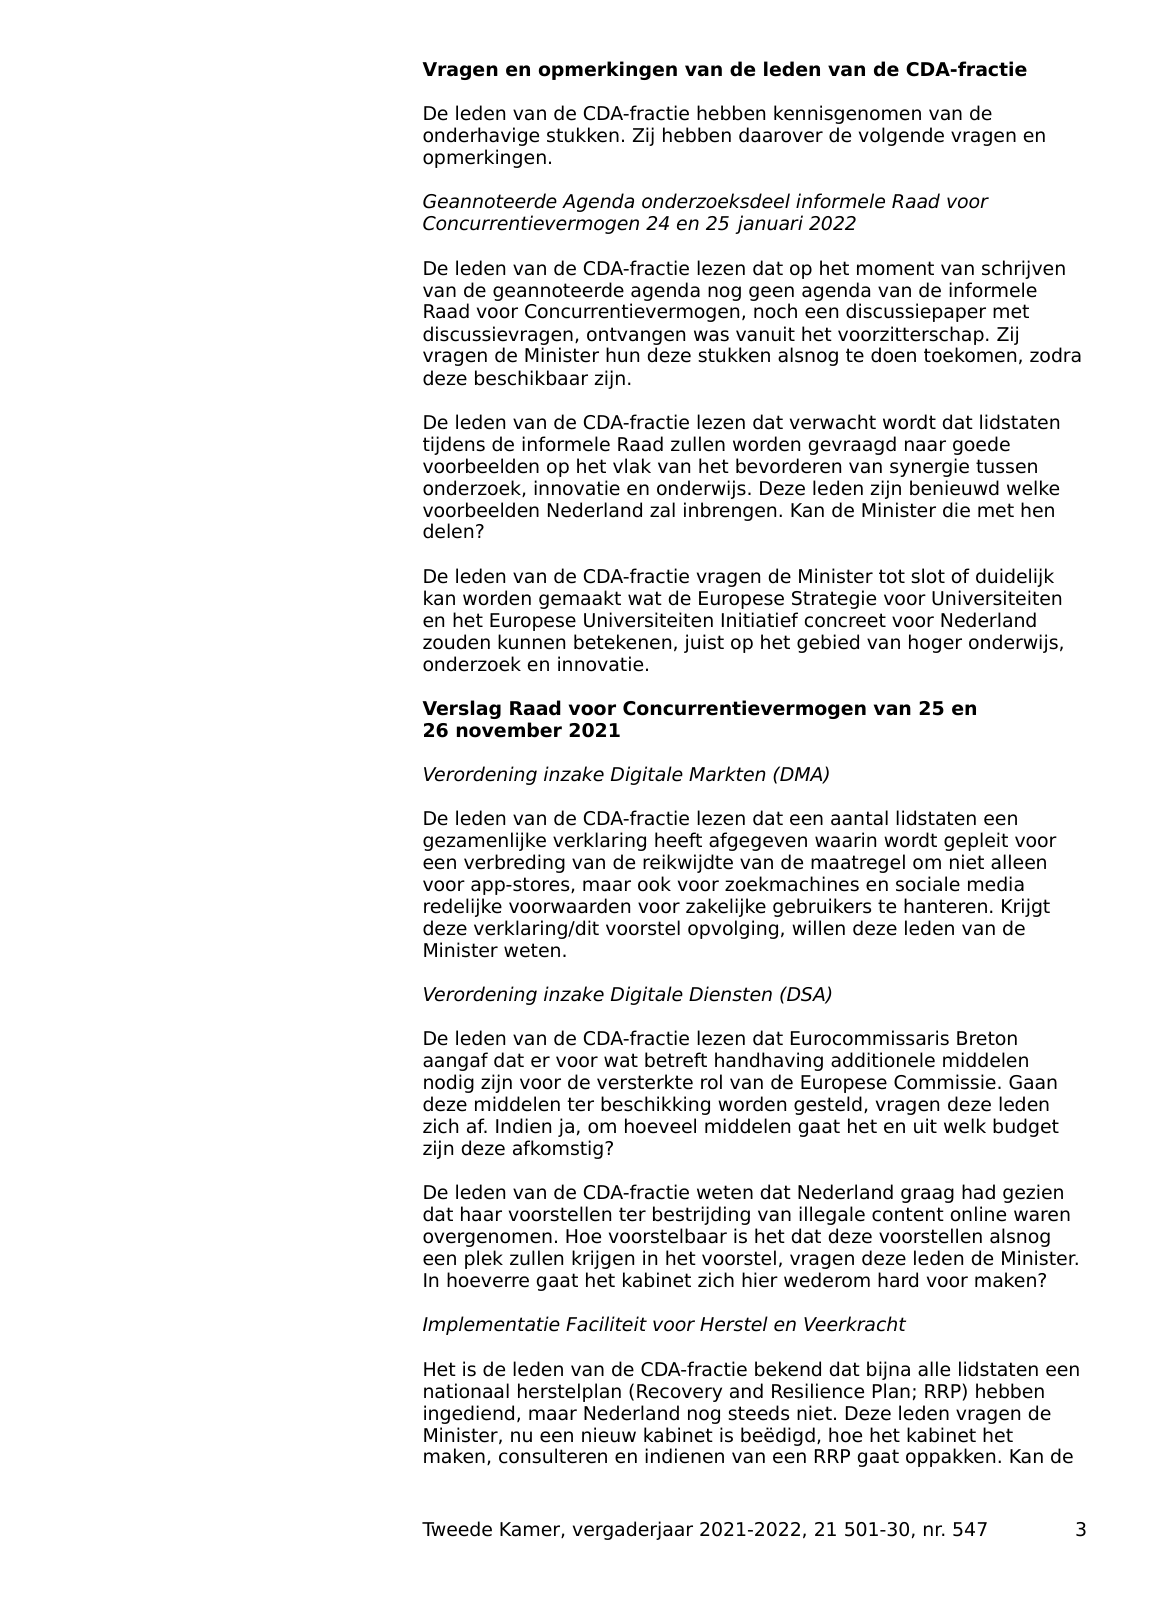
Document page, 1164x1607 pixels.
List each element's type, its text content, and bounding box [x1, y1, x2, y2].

text De leden van de CDA-fractie hebben kennisgenomen van de onderhavige stukken. Zij hebben daarover de volgende vragen en opmerkingen. [422, 103, 1087, 169]
text De leden van de CDA-fractie lezen dat Eurocommissaris Breton aangaf dat er voor wat betreft handhaving additionele middelen nodig zijn voor de versterkte rol van de Europese Commissie. Gaan deze middelen ter beschikking worden gesteld, vragen deze leden zich af. Indien ja, om hoeveel middelen gaat het en uit welk budget zijn deze afkomstig? [422, 1028, 1087, 1160]
subtitle Verordening inzake Digitale Markten (DMA) [422, 764, 1087, 786]
subtitle Geannoteerde Agenda onderzoeksdeel informele Raad voor Concurrentievermogen 24 en 25 januari 2022 [422, 191, 1087, 235]
text Het is de leden van de CDA-fractie bekend dat bijna alle lidstaten een nationaal herstelplan (Recovery and Resilience Plan; RRP) hebben ingediend, maar Nederland nog steeds niet. Deze leden vragen de Minister, nu een nieuw kabinet is beëdigd, hoe het kabinet het maken, consulteren en indienen van een RRP gaat oppakken. Kan de [422, 1358, 1087, 1468]
subtitle Verslag Raad voor Concurrentievermogen van 25 en 26 november 2021 [422, 698, 1087, 742]
text De leden van de CDA-fractie lezen dat verwacht wordt dat lidstaten tijdens de informele Raad zullen worden gevraagd naar goede voorbeelden op het vlak van het bevorderen van synergie tussen onderzoek, innovatie en onderwijs. Deze leden zijn benieuwd welke voorbeelden Nederland zal inbrengen. Kan de Minister die met hen delen? [422, 412, 1087, 543]
subtitle Verordening inzake Digitale Diensten (DSA) [422, 984, 1087, 1006]
subtitle Implementatie Faciliteit voor Herstel en Veerkracht [422, 1314, 1087, 1336]
text De leden van de CDA-fractie lezen dat op het moment van schrijven van de geannoteerde agenda nog geen agenda van de informele Raad voor Concurrentievermogen, noch een discussiepaper met discussievragen, ontvangen was vanuit het voorzitterschap. Zij vragen de Minister hun deze stukken alsnog te doen toekomen, zodra deze beschikbaar zijn. [422, 257, 1087, 389]
text De leden van de CDA-fractie vragen de Minister tot slot of duidelijk kan worden gemaakt wat de Europese Strategie voor Universiteiten en het Europese Universiteiten Initiatief concreet voor Nederland zouden kunnen betekenen, juist op het gebied van hoger onderwijs, onderzoek en innovatie. [422, 566, 1087, 676]
text De leden van de CDA-fractie weten dat Nederland graag had gezien dat haar voorstellen ter bestrijding van illegale content online waren overgenomen. Hoe voorstelbaar is het dat deze voorstellen alsnog een plek zullen krijgen in het voorstel, vragen deze leden de Minister. In hoeverre gaat het kabinet zich hier wederom hard voor maken? [422, 1182, 1087, 1292]
subtitle Vragen en opmerkingen van de leden van de CDA-fractie [422, 59, 1087, 81]
text De leden van de CDA-fractie lezen dat een aantal lidstaten een gezamenlijke verklaring heeft afgegeven waarin wordt gepleit voor een verbreding van de reikwijdte van de maatregel om niet alleen voor app-stores, maar ook voor zoekmachines en sociale media redelijke voorwaarden voor zakelijke gebruikers te hanteren. Krijgt deze verklaring/dit voorstel opvolging, willen deze leden van de Minister weten. [422, 808, 1087, 962]
